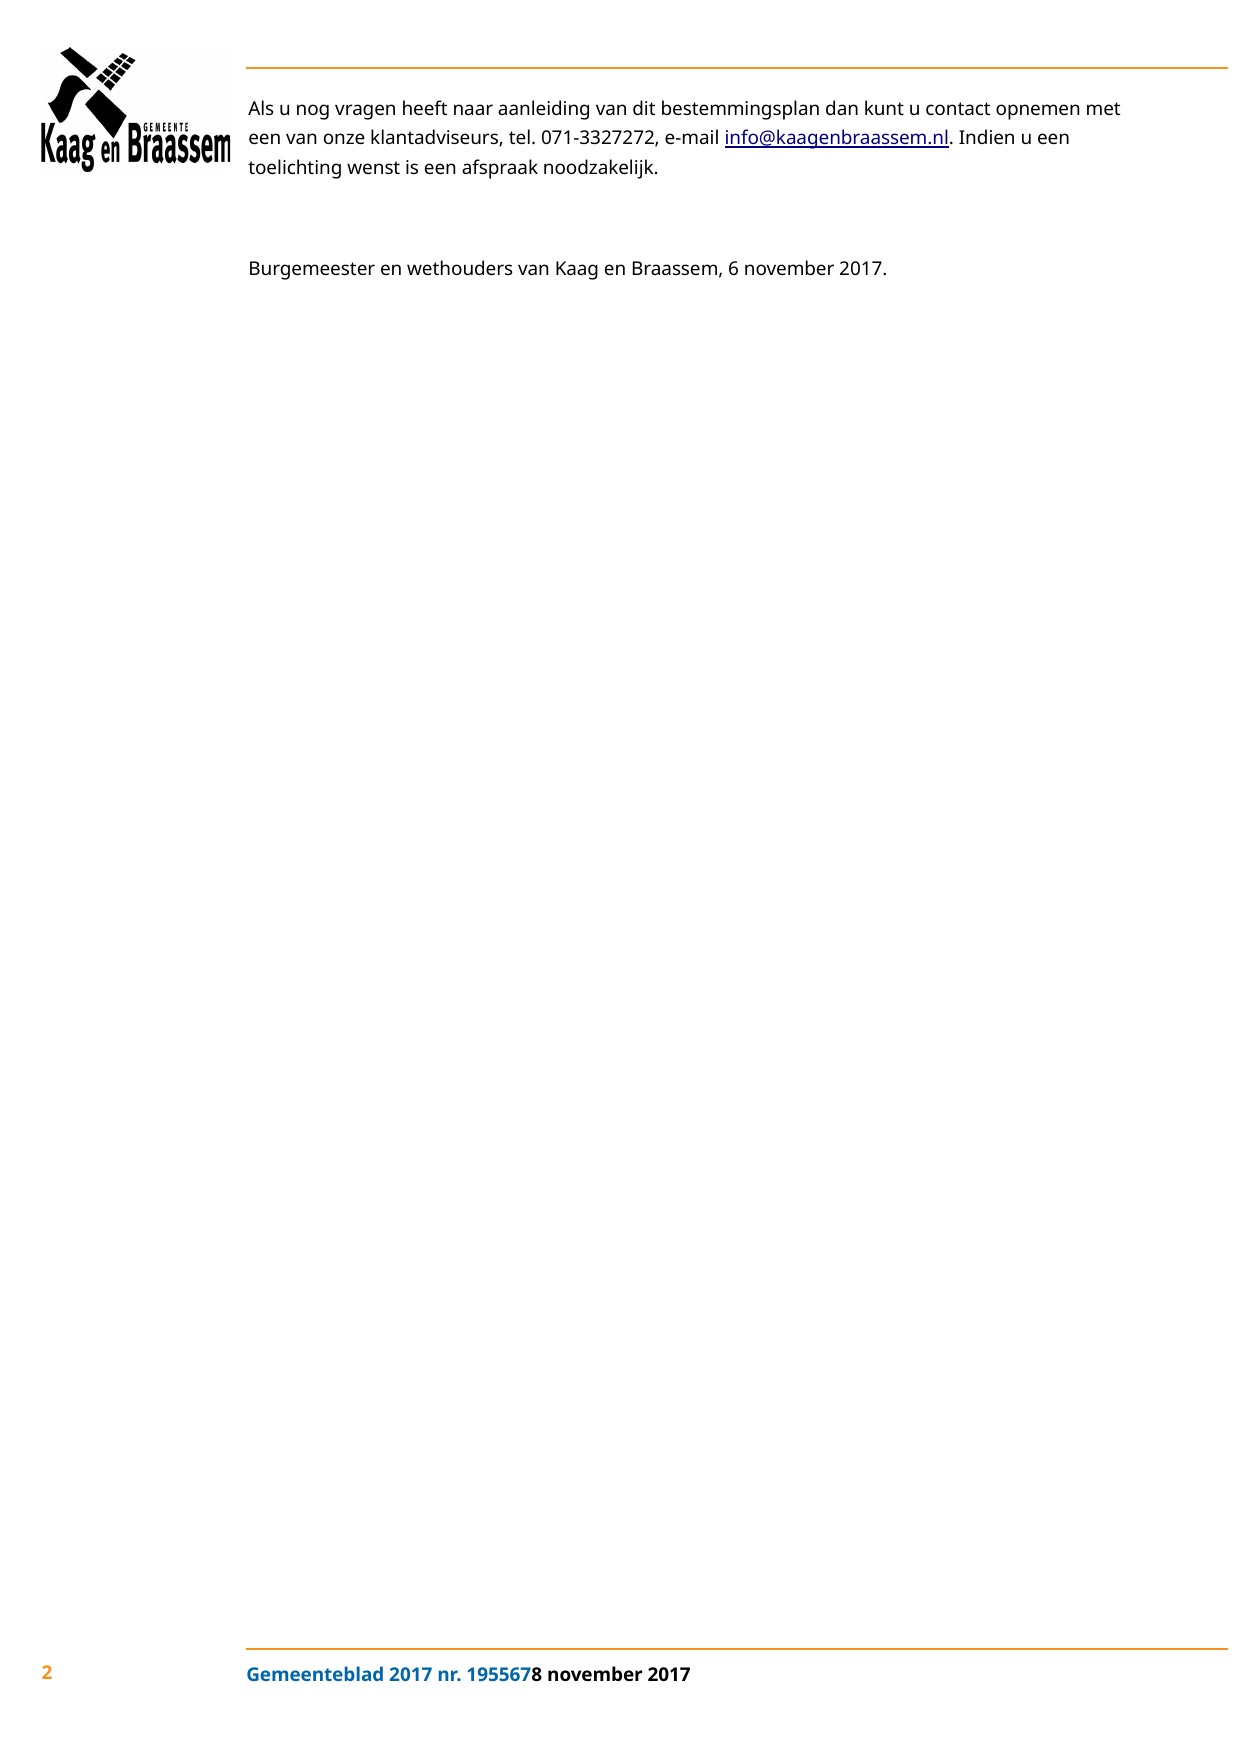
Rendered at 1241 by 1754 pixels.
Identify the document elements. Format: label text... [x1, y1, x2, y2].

text Burgemeester en wethouders van Kaag en Braassem, 6 november 2017. [248, 255, 1152, 281]
picture [41, 47, 231, 172]
text Als u nog vragen heeft naar aanleiding van dit bestemmingsplan dan kunt u contact opnemen met een van onze klantadviseurs, tel. 071-3327272, e-mail info@kaagenbraassem.nl. Indien u een toelichting wenst is een afspraak noodzakelijk. [248, 95, 1152, 180]
